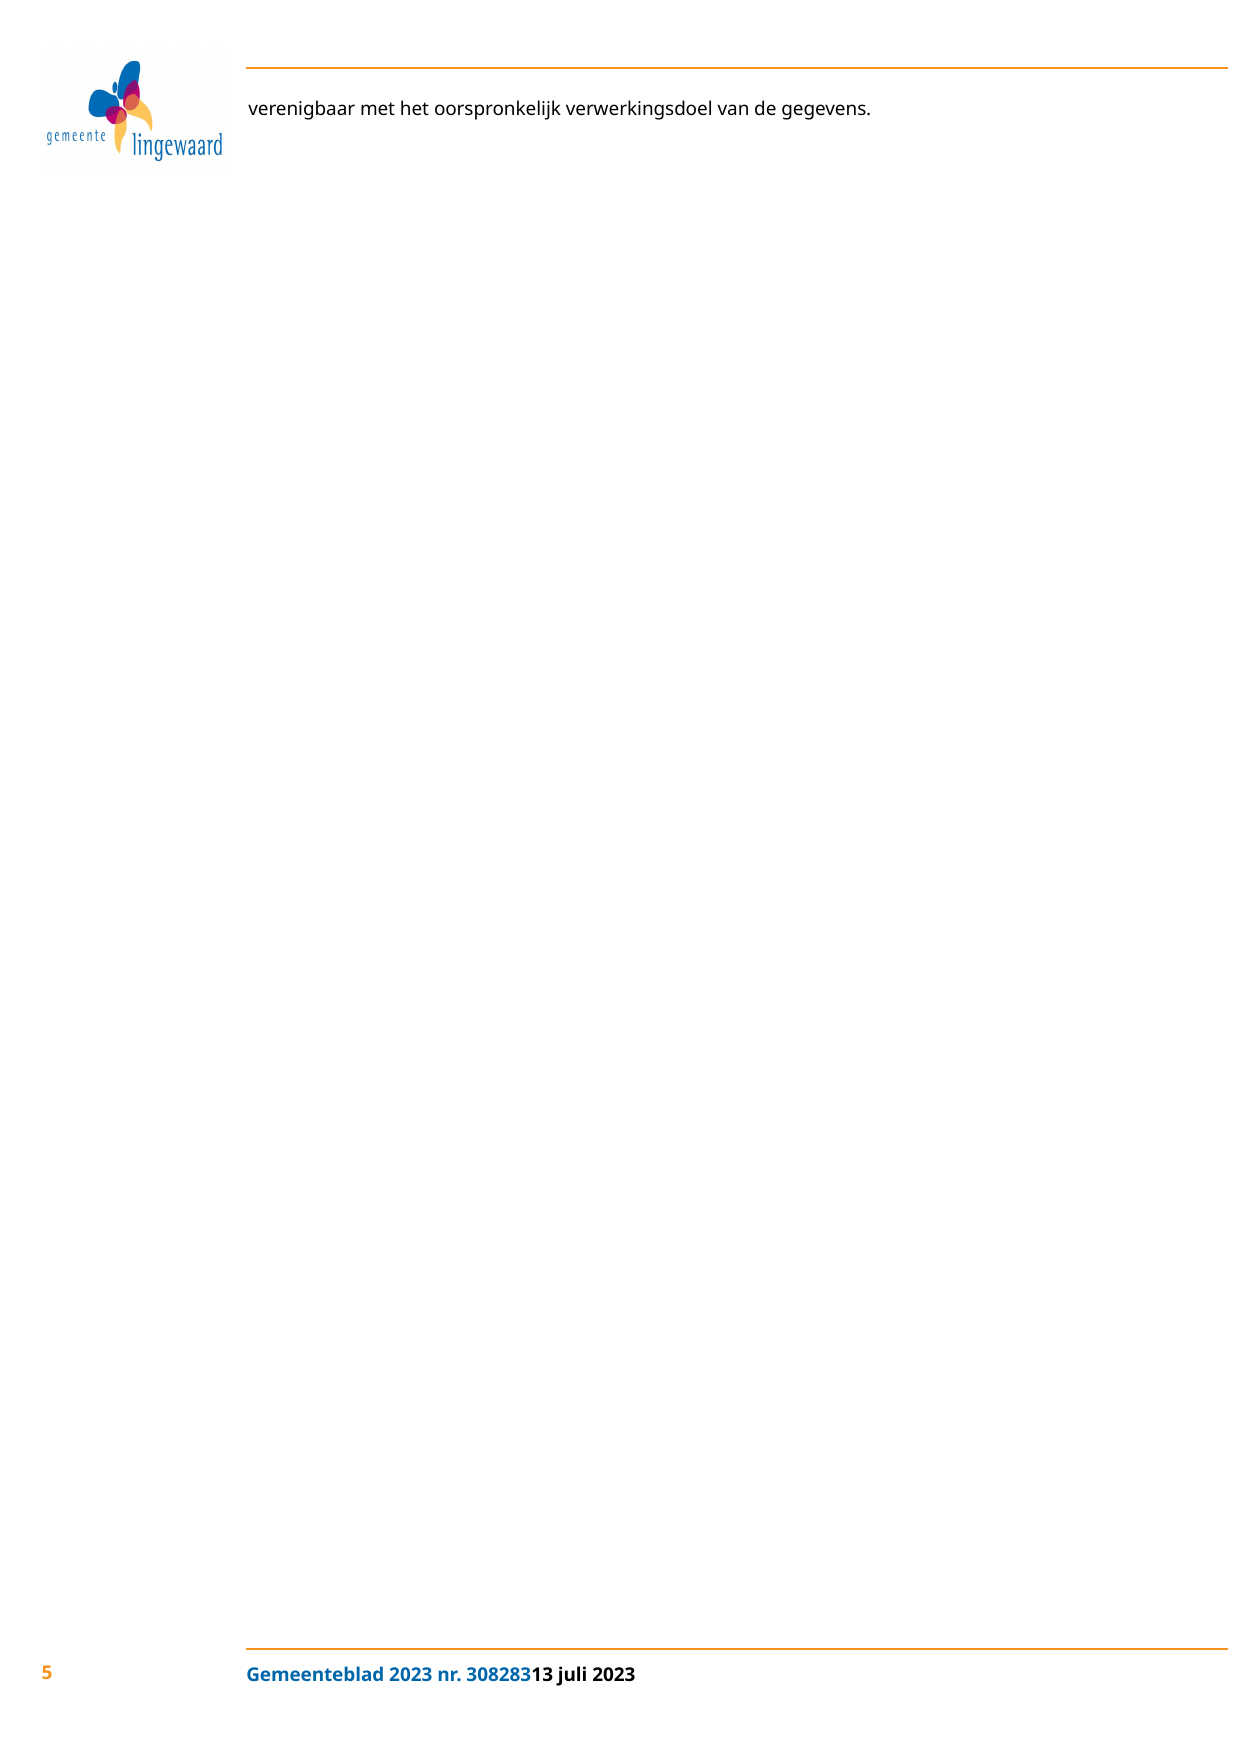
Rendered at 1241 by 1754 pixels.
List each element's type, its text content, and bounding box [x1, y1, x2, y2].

text verenigbaar met het oorspronkelijk verwerkingsdoel van de gegevens. [248, 95, 1152, 121]
picture [41, 47, 231, 172]
